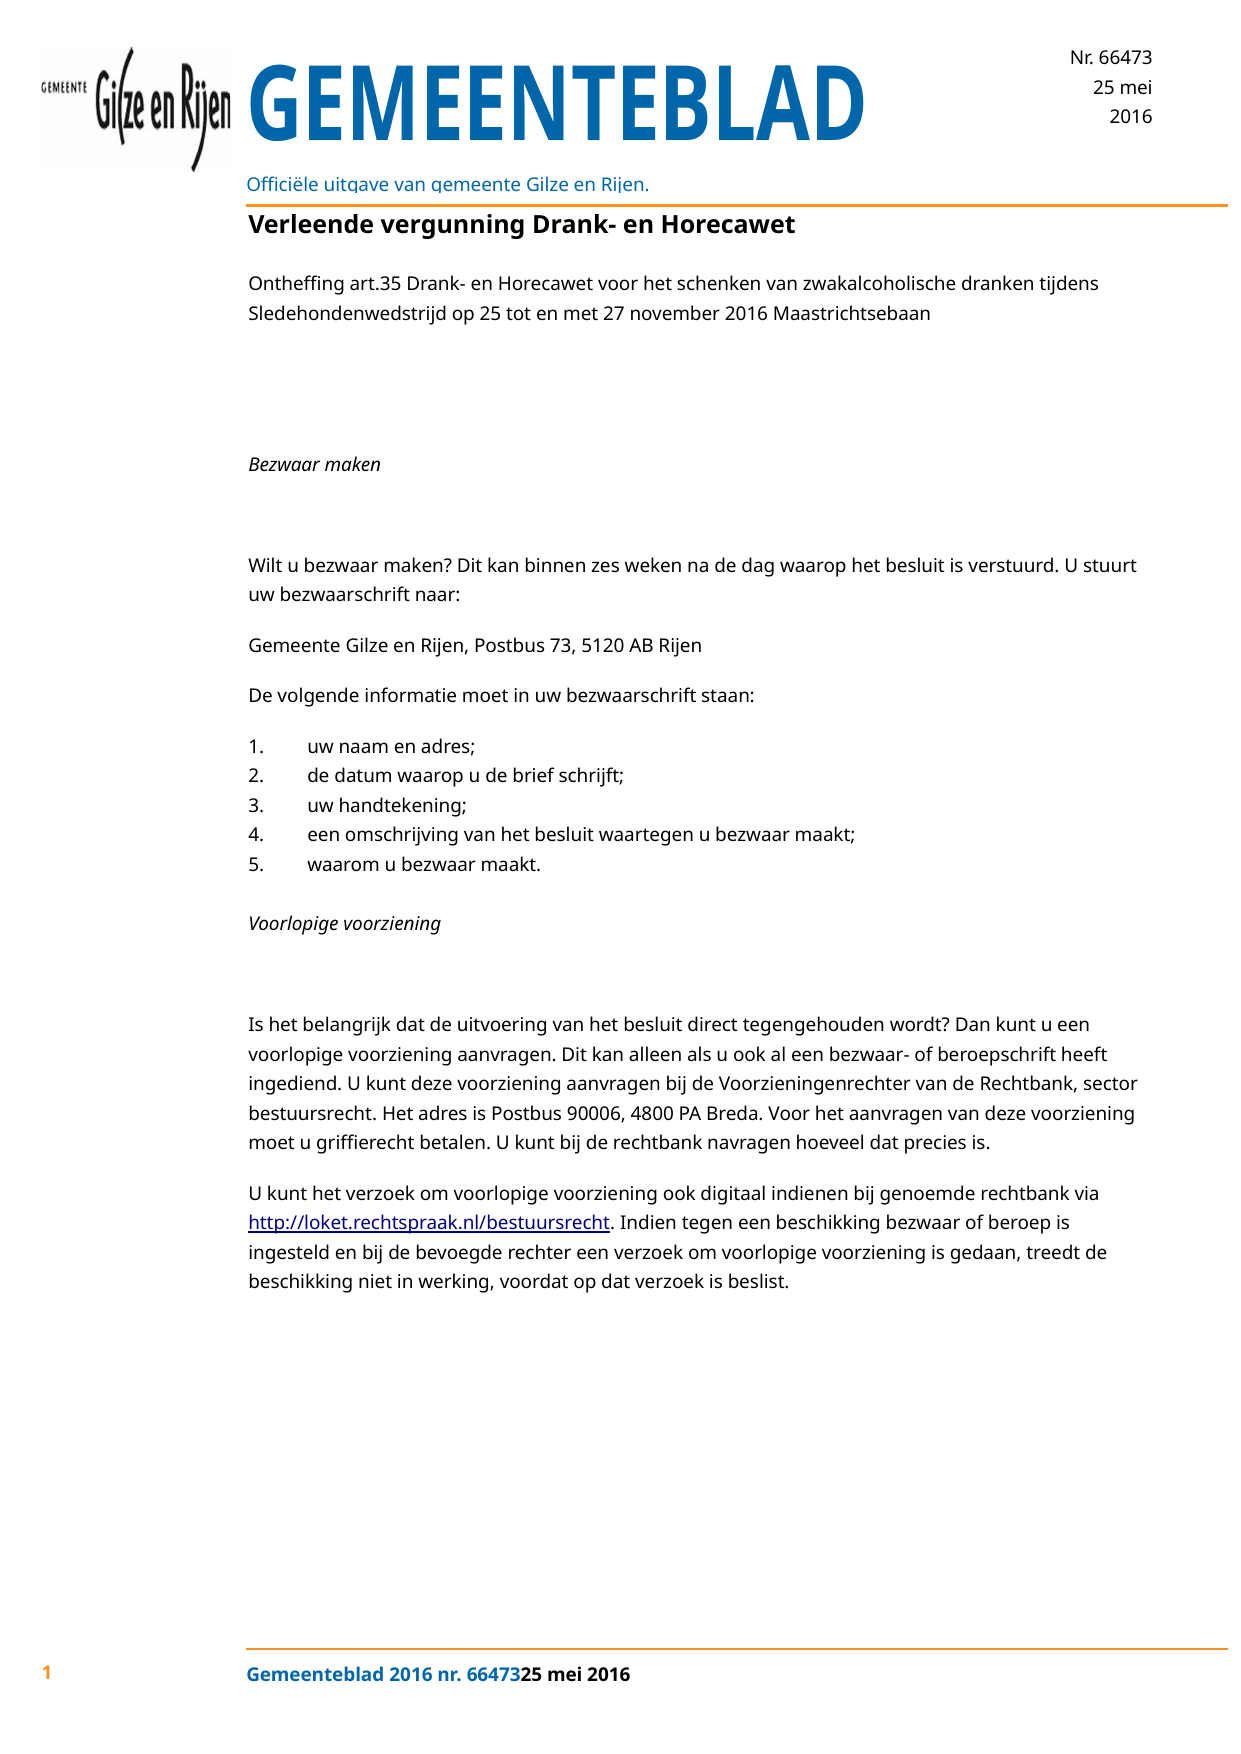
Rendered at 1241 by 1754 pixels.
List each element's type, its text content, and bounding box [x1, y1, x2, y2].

text Ontheffing art.35 Drank- en Horecawet voor het schenken van zwakalcoholische dranken tijdens Sledehondenwedstrijd op 25 tot en met 27 november 2016 Maastrichtsebaan [248, 270, 1152, 326]
list waarom u bezwaar maakt. [248, 851, 1152, 877]
list een omschrijving van het besluit waartegen u bezwaar maakt; [248, 822, 1152, 847]
text Voorlopige voorziening [248, 910, 1152, 936]
text Bezwaar maken [248, 451, 1152, 477]
text Gemeente Gilze en Rijen, Postbus 73, 5120 AB Rijen [248, 632, 1152, 658]
list uw naam en adres; [248, 733, 1152, 758]
list de datum waarop u de brief schrijft; [248, 762, 1152, 788]
picture [41, 47, 231, 172]
text U kunt het verzoek om voorlopige voorziening ook digitaal indienen bij genoemde rechtbank via http://loket.rechtspraak.nl/bestuursrecht. Indien tegen een beschikking bezwaar of beroep is ingesteld en bij de bevoegde rechter een verzoek om voorlopige voorziening is gedaan, treedt de beschikking niet in werking, voordat op dat verzoek is beslist. [248, 1180, 1152, 1294]
text Wilt u bezwaar maken? Dit kan binnen zes weken na de dag waarop het besluit is verstuurd. U stuurt uw bezwaarschrift naar: [248, 552, 1152, 607]
text Verleende vergunning Drank- en Horecawet [248, 207, 1152, 241]
text De volgende informatie moet in uw bezwaarschrift staan: [248, 682, 1152, 708]
text Is het belangrijk dat de uitvoering van het besluit direct tegengehouden wordt? Dan kunt u een voorlopige voorziening aanvragen. Dit kan alleen als u ook al een bezwaar- of beroepschrift heeft ingediend. U kunt deze voorziening aanvragen bij de Voorzieningenrechter van de Rechtbank, sector bestuursrecht. Het adres is Postbus 90006, 4800 PA Breda. Voor het aanvragen van deze voorziening moet u griffierecht betalen. U kunt bij de rechtbank navragen hoeveel dat precies is. [248, 1011, 1152, 1155]
list uw handtekening; [248, 792, 1152, 818]
